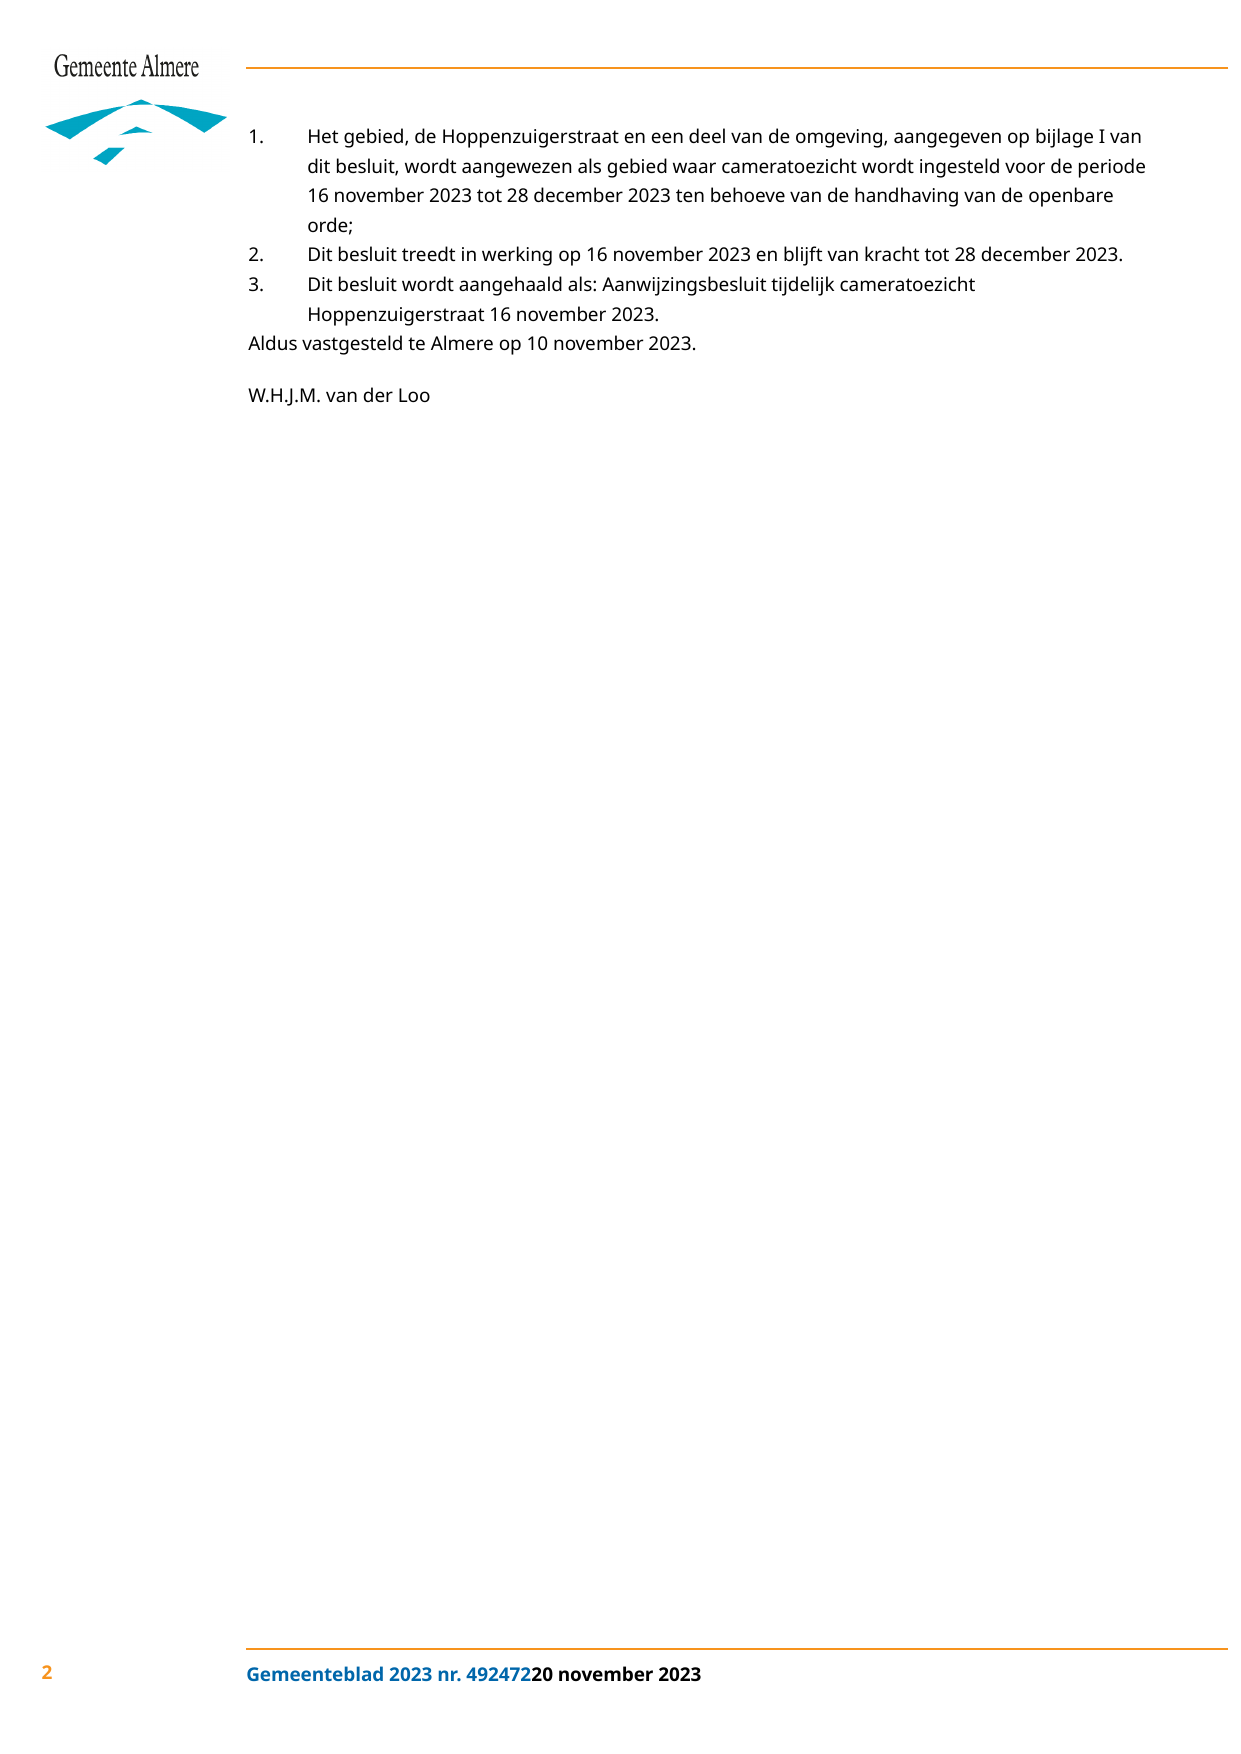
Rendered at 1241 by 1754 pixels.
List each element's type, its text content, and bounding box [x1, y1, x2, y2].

list Dit besluit treedt in werking op 16 november 2023 en blijft van kracht tot 28 december 2023. [248, 242, 1152, 267]
text Aldus vastgesteld te Almere op 10 november 2023. [248, 330, 1152, 356]
list Het gebied, de Hoppenzuigerstraat en een deel van de omgeving, aangegeven op bijlage I van dit besluit, wordt aangewezen als gebied waar cameratoezicht wordt ingesteld voor de periode 16 november 2023 tot 28 december 2023 ten behoeve van de handhaving van de openbare orde; [248, 123, 1152, 238]
list Dit besluit wordt aangehaald als: Aanwijzingsbesluit tijdelijk cameratoezicht Hoppenzuigerstraat 16 november 2023. [248, 271, 1152, 326]
text W.H.J.M. van der Loo [248, 382, 1152, 407]
picture [41, 47, 231, 172]
